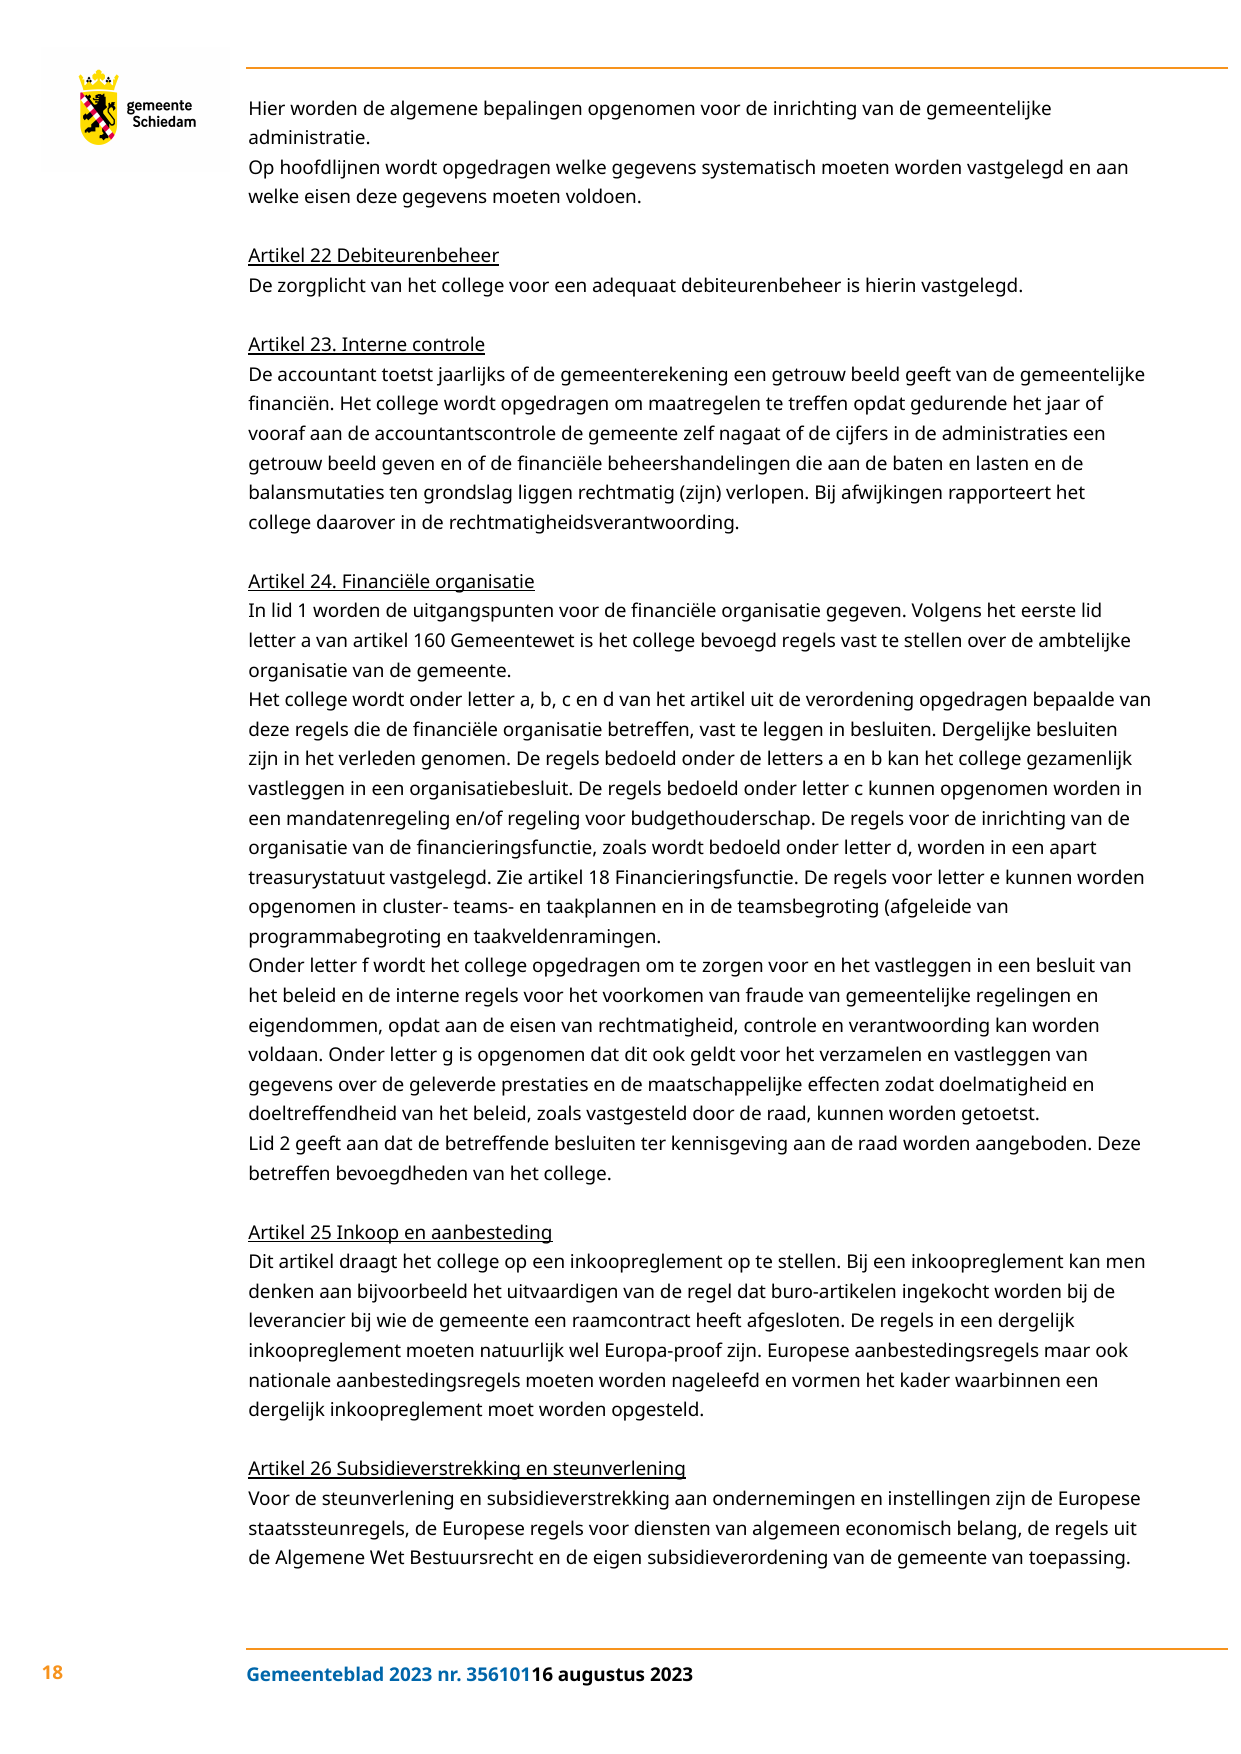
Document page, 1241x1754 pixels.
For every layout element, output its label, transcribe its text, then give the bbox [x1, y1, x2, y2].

text Voor de steunverlening en subsidieverstrekking aan ondernemingen en instellingen zijn de Europese staatssteunregels, de Europese regels voor diensten van algemeen economisch belang, de regels uit de Algemene Wet Bestuursrecht en de eigen subsidieverordening van de gemeente van toepassing. [248, 1485, 1152, 1570]
text De accountant toetst jaarlijks of de gemeenterekening een getrouw beeld geeft van de gemeentelijke financiën. Het college wordt opgedragen om maatregelen te treffen opdat gedurende het jaar of vooraf aan de accountantscontrole de gemeente zelf nagaat of de cijfers in de administraties een getrouw beeld geven en of de financiële beheershandelingen die aan de baten en lasten en de balansmutaties ten grondslag liggen rechtmatig (zijn) verlopen. Bij afwijkingen rapporteert het college daarover in de rechtmatigheidsverantwoording. [248, 361, 1152, 535]
text Onder letter f wordt het college opgedragen om te zorgen voor en het vastleggen in een besluit van het beleid en de interne regels voor het voorkomen van fraude van gemeentelijke regelingen en eigendommen, opdat aan de eisen van rechtmatigheid, controle en verantwoording kan worden voldaan. Onder letter g is opgenomen dat dit ook geldt voor het verzamelen en vastleggen van gegevens over de geleverde prestaties en de maatschappelijke effecten zodat doelmatigheid en doeltreffendheid van het beleid, zoals vastgesteld door de raad, kunnen worden getoetst. [248, 953, 1152, 1126]
text In lid 1 worden de uitgangspunten voor de financiële organisatie gegeven. Volgens het eerste lid letter a van artikel 160 Gemeentewet is het college bevoegd regels vast te stellen over de ambtelijke organisatie van de gemeente. [248, 598, 1152, 683]
text De zorgplicht van het college voor een adequaat debiteurenbeheer is hierin vastgelegd. [248, 272, 1152, 298]
text Artikel 24. Financiële organisatie [248, 568, 1152, 594]
text Hier worden de algemene bepalingen opgenomen voor de inrichting van de gemeentelijke administratie. [248, 95, 1152, 150]
text Dit artikel draagt het college op een inkoopreglement op te stellen. Bij een inkoopreglement kan men denken aan bijvoorbeeld het uitvaardigen van de regel dat buro-artikelen ingekocht worden bij de leverancier bij wie de gemeente een raamcontract heeft afgesloten. De regels in een dergelijk inkoopreglement moeten natuurlijk wel Europa-proof zijn. Europese aanbestedingsregels maar ook nationale aanbestedingsregels moeten worden nageleefd en vormen het kader waarbinnen een dergelijk inkoopreglement moet worden opgesteld. [248, 1248, 1152, 1422]
picture [41, 47, 231, 172]
text Lid 2 geeft aan dat de betreffende besluiten ter kennisgeving aan de raad worden aangeboden. Deze betreffen bevoegdheden van het college. [248, 1130, 1152, 1186]
text Artikel 23. Interne controle [248, 331, 1152, 357]
text Op hoofdlijnen wordt opgedragen welke gegevens systematisch moeten worden vastgelegd en aan welke eisen deze gegevens moeten voldoen. [248, 154, 1152, 209]
text Artikel 22 Debiteurenbeheer [248, 243, 1152, 268]
text Artikel 25 Inkoop en aanbesteding [248, 1219, 1152, 1245]
text Het college wordt onder letter a, b, c en d van het artikel uit de verordening opgedragen bepaalde van deze regels die de financiële organisatie betreffen, vast te leggen in besluiten. Dergelijke besluiten zijn in het verleden genomen. De regels bedoeld onder de letters a en b kan het college gezamenlijk vastleggen in een organisatiebesluit. De regels bedoeld onder letter c kunnen opgenomen worden in een mandatenregeling en/of regeling voor budgethouderschap. De regels voor de inrichting van de organisatie van de financieringsfunctie, zoals wordt bedoeld onder letter d, worden in een apart treasurystatuut vastgelegd. Zie artikel 18 Financieringsfunctie. De regels voor letter e kunnen worden opgenomen in cluster- teams- en taakplannen en in de teamsbegroting (afgeleide van programmabegroting en taakveldenramingen. [248, 686, 1152, 949]
text Artikel 26 Subsidieverstrekking en steunverlening [248, 1456, 1152, 1481]
